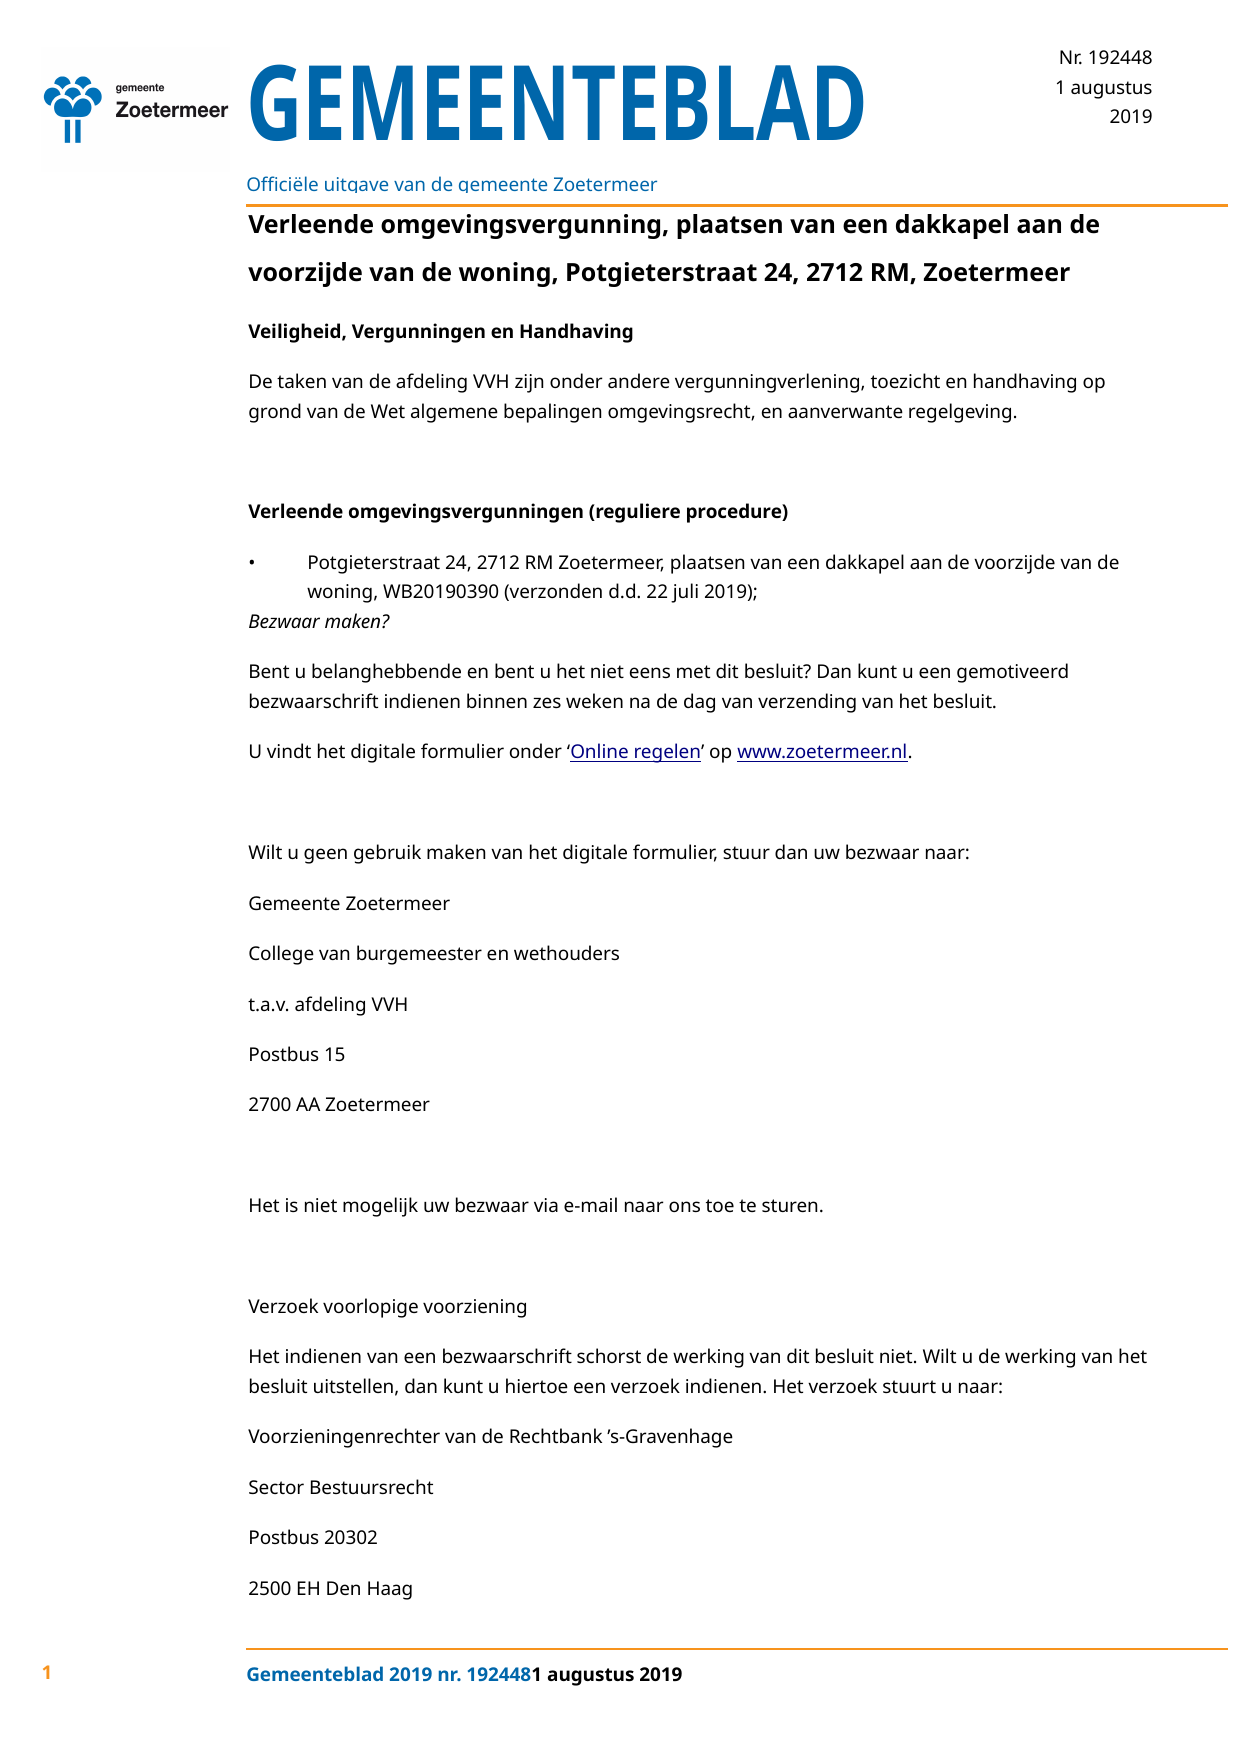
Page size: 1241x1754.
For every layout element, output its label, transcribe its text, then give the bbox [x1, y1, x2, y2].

text College van burgemeester en wethouders [248, 940, 1152, 966]
text Bezwaar maken? [248, 608, 1152, 634]
text Postbus 20302 [248, 1524, 1152, 1550]
text U vindt het digitale formulier onder ‘Online regelen’ op www.zoetermeer.nl. [248, 739, 1152, 764]
text Verzoek voorlopige voorziening [248, 1293, 1152, 1319]
text Veiligheid, Vergunningen en Handhaving [248, 318, 1152, 344]
text Bent u belanghebbende en bent u het niet eens met dit besluit? Dan kunt u een gemotiveerd bezwaarschrift indienen binnen zes weken na de dag van verzending van het besluit. [248, 659, 1152, 714]
text Sector Bestuursrecht [248, 1474, 1152, 1500]
text Het is niet mogelijk uw bezwaar via e-mail naar ons toe te sturen. [248, 1192, 1152, 1218]
text Gemeente Zoetermeer [248, 890, 1152, 916]
text Voorzieningenrechter van de Rechtbank ’s-Gravenhage [248, 1424, 1152, 1449]
text 2700 AA Zoetermeer [248, 1092, 1152, 1117]
picture [41, 47, 231, 172]
text t.a.v. afdeling VVH [248, 991, 1152, 1017]
text Verleende omgevingsvergunning, plaatsen van een dakkapel aan de voorzijde van de woning, Potgieterstraat 24, 2712 RM, Zoetermeer [248, 207, 1152, 288]
text Het indienen van een bezwaarschrift schorst de werking van dit besluit niet. Wilt u de werking van het besluit uitstellen, dan kunt u hiertoe een verzoek indienen. Het verzoek stuurt u naar: [248, 1344, 1152, 1399]
text Verleende omgevingsvergunningen (reguliere procedure) [248, 499, 1152, 524]
text De taken van de afdeling VVH zijn onder andere vergunningverlening, toezicht en handhaving op grond van de Wet algemene bepalingen omgevingsrecht, en aanverwante regelgeving. [248, 368, 1152, 424]
text Wilt u geen gebruik maken van het digitale formulier, stuur dan uw bezwaar naar: [248, 839, 1152, 865]
text 2500 EH Den Haag [248, 1575, 1152, 1601]
text Postbus 15 [248, 1041, 1152, 1067]
list Potgieterstraat 24, 2712 RM Zoetermeer, plaatsen van een dakkapel aan de voorzijde van de woning, WB20190390 (verzonden d.d. 22 juli 2019); [248, 549, 1152, 604]
